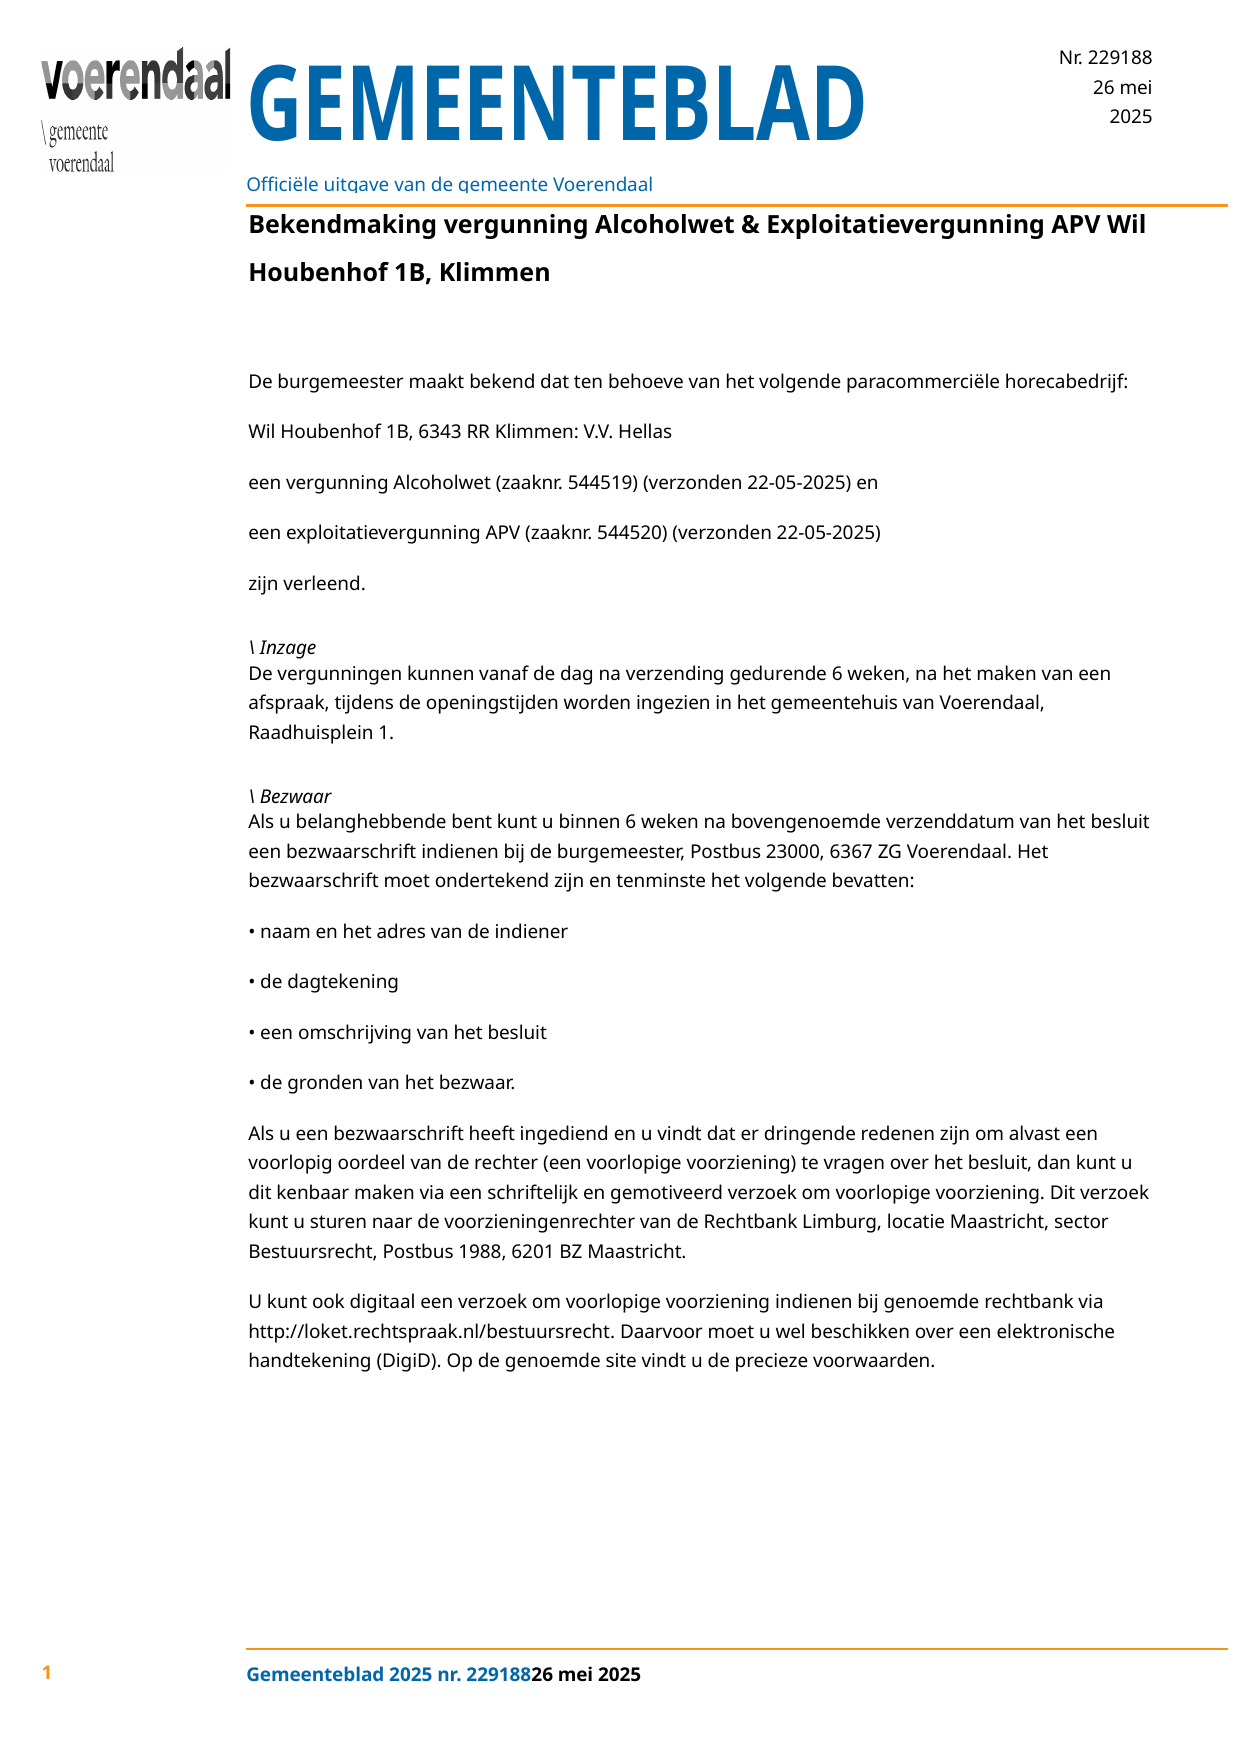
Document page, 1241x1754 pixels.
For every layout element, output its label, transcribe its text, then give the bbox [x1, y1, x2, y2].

text \ Bezwaar [248, 783, 1152, 808]
text een exploitatievergunning APV (zaaknr. 544520) (verzonden 22-05-2025) [248, 519, 1152, 545]
text De burgemeester maakt bekend dat ten behoeve van het volgende paracommerciële horecabedrijf: [248, 368, 1152, 394]
text \ Inzage [248, 634, 1152, 660]
text De vergunningen kunnen vanaf de dag na verzending gedurende 6 weken, na het maken van een afspraak, tijdens de openingstijden worden ingezien in het gemeentehuis van Voerendaal, Raadhuisplein 1. [248, 660, 1152, 744]
text • de gronden van het bezwaar. [248, 1069, 1152, 1095]
text Als u een bezwaarschrift heeft ingediend en u vindt dat er dringende redenen zijn om alvast een voorlopig oordeel van de rechter (een voorlopige voorziening) te vragen over het besluit, dan kunt u dit kenbaar maken via een schriftelijk en gemotiveerd verzoek om voorlopige voorziening. Dit verzoek kunt u sturen naar de voorzieningenrechter van de Rechtbank Limburg, locatie Maastricht, sector Bestuursrecht, Postbus 1988, 6201 BZ Maastricht. [248, 1120, 1152, 1264]
text • naam en het adres van de indiener [248, 918, 1152, 944]
text • een omschrijving van het besluit [248, 1019, 1152, 1045]
text Als u belanghebbende bent kunt u binnen 6 weken na bovengenoemde verzenddatum van het besluit een bezwaarschrift indienen bij de burgemeester, Postbus 23000, 6367 ZG Voerendaal. Het bezwaarschrift moet ondertekend zijn en tenminste het volgende bevatten: [248, 808, 1152, 893]
text Bekendmaking vergunning Alcoholwet & Exploitatievergunning APV Wil Houbenhof 1B, Klimmen [248, 207, 1152, 288]
text • de dagtekening [248, 968, 1152, 994]
picture [41, 47, 231, 172]
text zijn verleend. [248, 570, 1152, 596]
text Wil Houbenhof 1B, 6343 RR Klimmen: V.V. Hellas [248, 419, 1152, 444]
text U kunt ook digitaal een verzoek om voorlopige voorziening indienen bij genoemde rechtbank via http://loket.rechtspraak.nl/bestuursrecht. Daarvoor moet u wel beschikken over een elektronische handtekening (DigiD). Op de genoemde site vindt u de precieze voorwaarden. [248, 1288, 1152, 1373]
text een vergunning Alcoholwet (zaaknr. 544519) (verzonden 22-05-2025) en [248, 469, 1152, 495]
